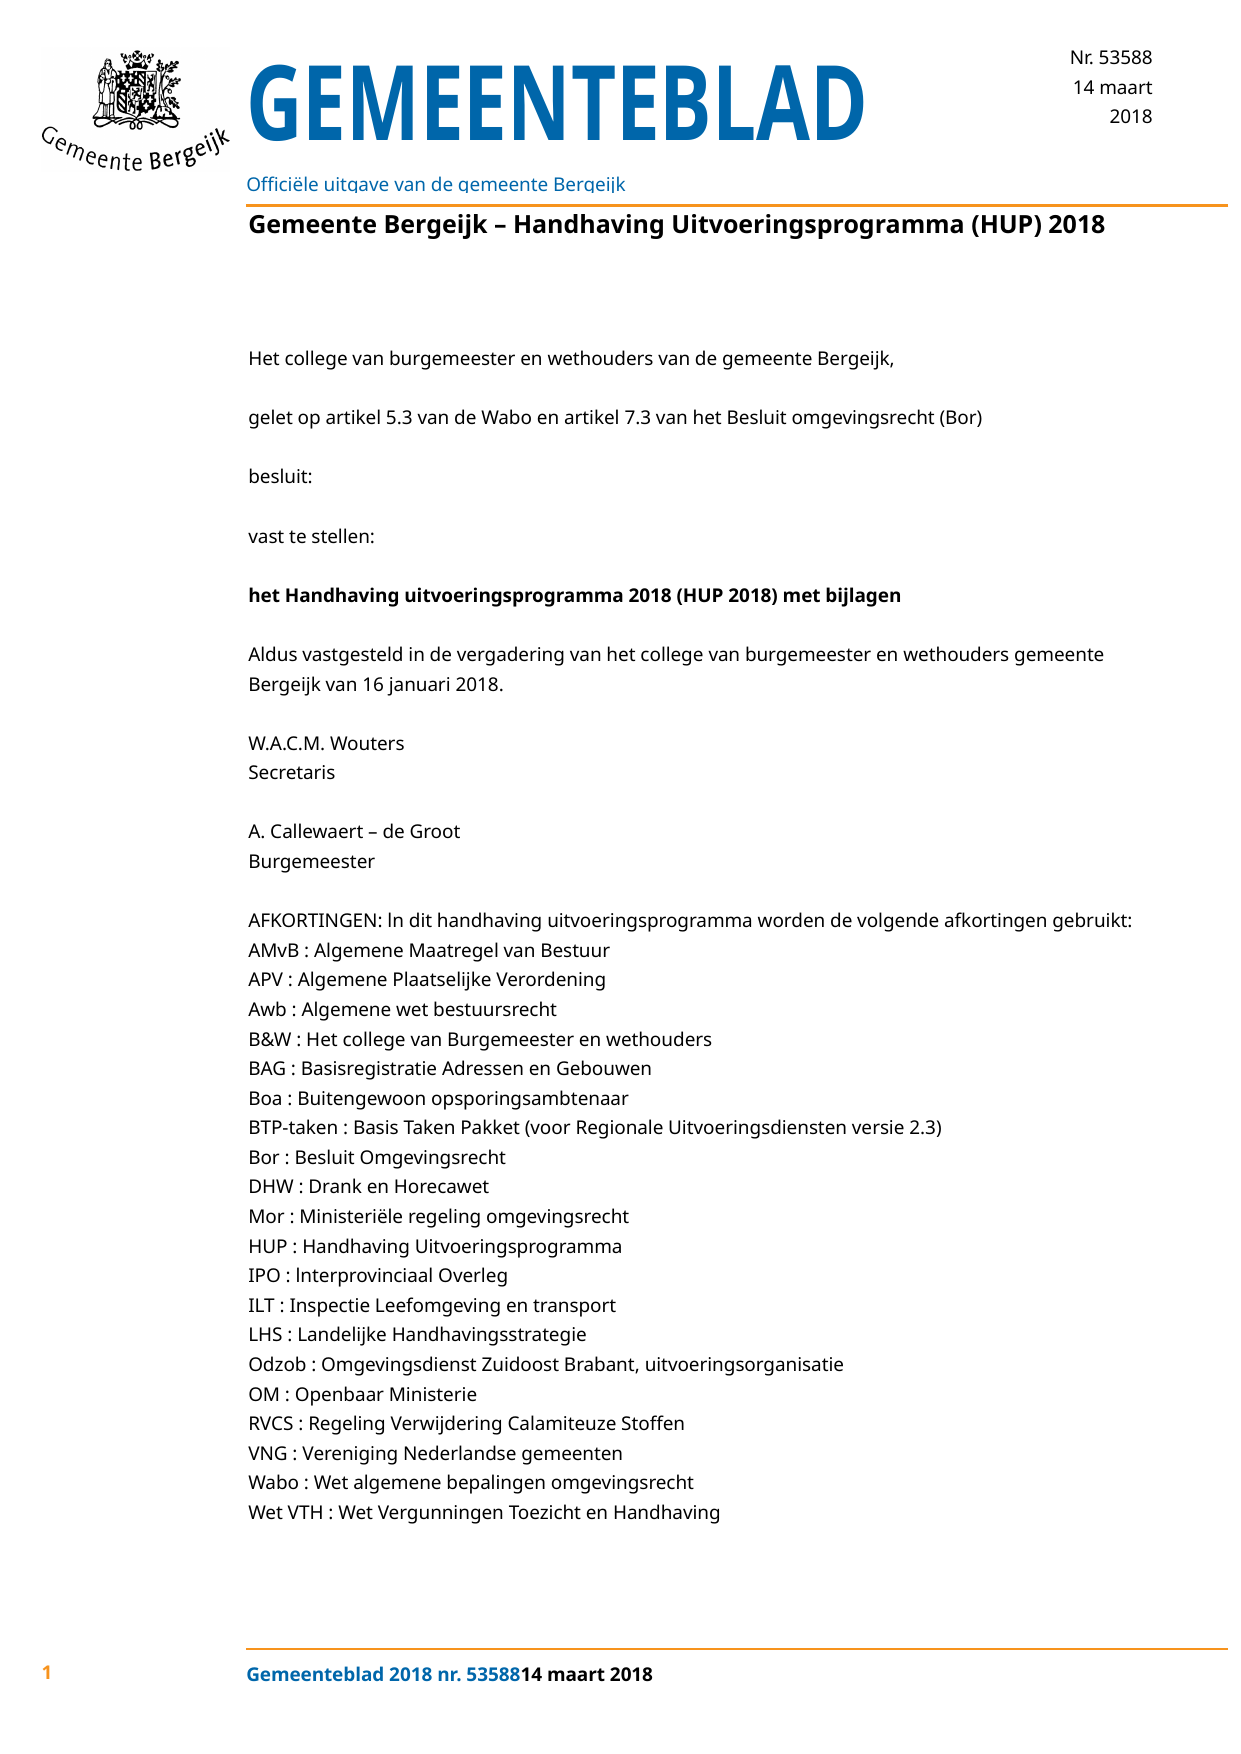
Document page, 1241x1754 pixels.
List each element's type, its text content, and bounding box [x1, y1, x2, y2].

text B&W : Het college van Burgemeester en wethouders [248, 1026, 1152, 1051]
text het Handhaving uitvoeringsprogramma 2018 (HUP 2018) met bijlagen [248, 582, 1152, 608]
text Boa : Buitengewoon opsporingsambtenaar [248, 1085, 1152, 1111]
text gelet op artikel 5.3 van de Wabo en artikel 7.3 van het Besluit omgevingsrecht (Bor) [248, 404, 1152, 430]
text Het college van burgemeester en wethouders van de gemeente Bergeijk, [248, 345, 1152, 371]
text Mor : Ministeriële regeling omgevingsrecht [248, 1203, 1152, 1229]
text OM : Openbaar Ministerie [248, 1381, 1152, 1406]
text Aldus vastgesteld in de vergadering van het college van burgemeester en wethouders gemeente Bergeijk van 16 januari 2018. [248, 641, 1152, 696]
text IPO : lnterprovinciaal Overleg [248, 1262, 1152, 1288]
text ILT : Inspectie Leefomgeving en transport [248, 1292, 1152, 1318]
picture [41, 47, 231, 172]
text Wet VTH : Wet Vergunningen Toezicht en Handhaving [248, 1499, 1152, 1525]
text Awb : Algemene wet bestuursrecht [248, 996, 1152, 1022]
text HUP : Handhaving Uitvoeringsprogramma [248, 1233, 1152, 1258]
text A. Callewaert – de Groot [248, 819, 1152, 844]
text vast te stellen: [248, 523, 1152, 548]
text LHS : Landelijke Handhavingsstrategie [248, 1322, 1152, 1347]
text BTP-taken : Basis Taken Pakket (voor Regionale Uitvoeringsdiensten versie 2.3) [248, 1114, 1152, 1140]
text Bor : Besluit Omgevingsrecht [248, 1144, 1152, 1170]
text AFKORTINGEN: ln dit handhaving uitvoeringsprogramma worden de volgende afkortingen gebruikt: [248, 907, 1152, 933]
text AMvB : Algemene Maatregel van Bestuur [248, 937, 1152, 963]
text RVCS : Regeling Verwijdering Calamiteuze Stoffen [248, 1410, 1152, 1436]
text Secretaris [248, 759, 1152, 785]
text DHW : Drank en Horecawet [248, 1174, 1152, 1199]
text besluit: [248, 464, 1152, 489]
text Wabo : Wet algemene bepalingen omgevingsrecht [248, 1469, 1152, 1495]
text BAG : Basisregistratie Adressen en Gebouwen [248, 1055, 1152, 1081]
text Gemeente Bergeijk – Handhaving Uitvoeringsprogramma (HUP) 2018 [248, 207, 1152, 241]
text VNG : Vereniging Nederlandse gemeenten [248, 1440, 1152, 1466]
text W.A.C.M. Wouters [248, 730, 1152, 756]
text APV : Algemene Plaatselijke Verordening [248, 967, 1152, 992]
text Odzob : Omgevingsdienst Zuidoost Brabant, uitvoeringsorganisatie [248, 1351, 1152, 1377]
text Burgemeester [248, 848, 1152, 874]
